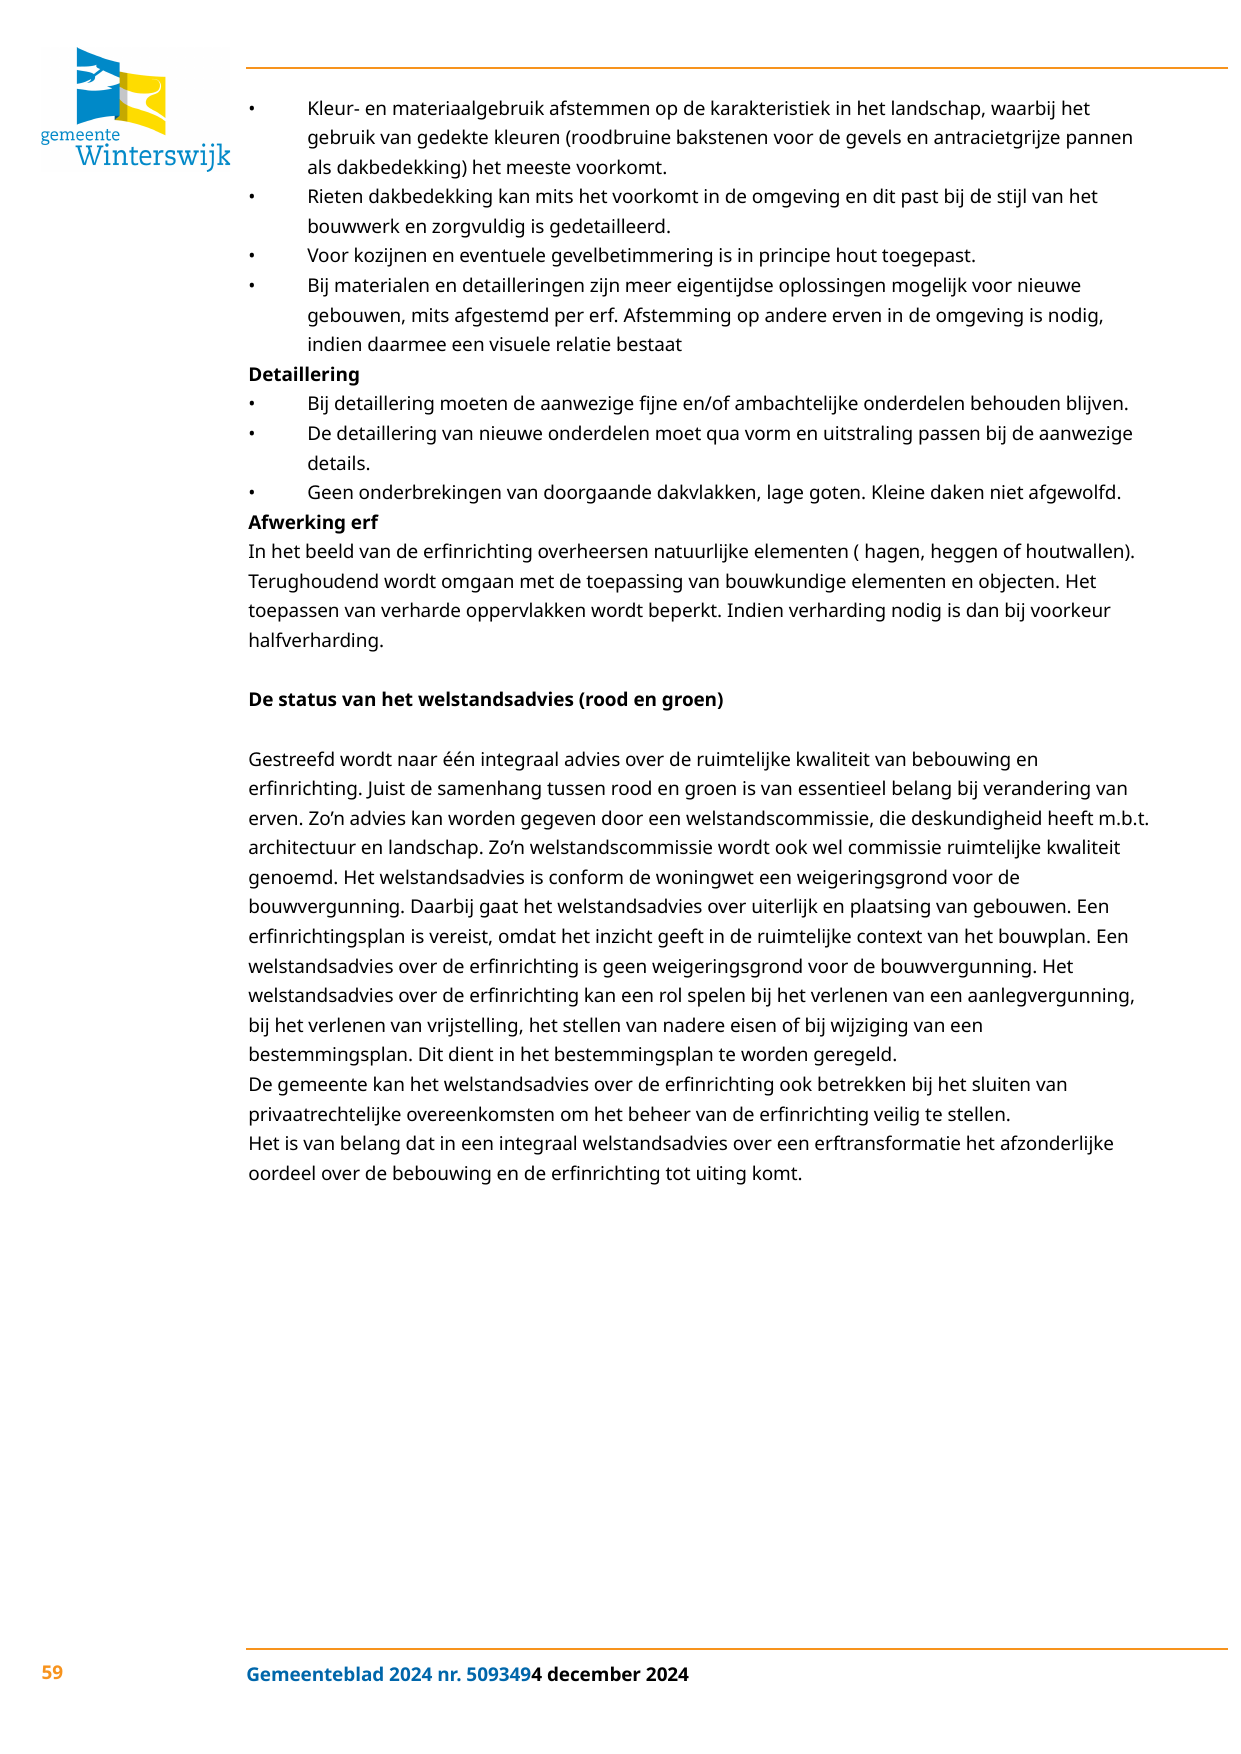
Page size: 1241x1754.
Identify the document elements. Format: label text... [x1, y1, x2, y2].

picture [225, 153, 231, 162]
list Bij detaillering moeten de aanwezige fijne en/of ambachtelijke onderdelen behouden blijven. [248, 391, 1152, 416]
list Voor kozijnen en eventuele gevelbetimmering is in principe hout toegepast. [248, 243, 1152, 268]
text Detaillering [248, 361, 1152, 387]
list Geen onderbrekingen van doorgaande dakvlakken, lage goten. Kleine daken niet afgewolfd. [248, 479, 1152, 505]
list Bij materialen en detailleringen zijn meer eigentijdse oplossingen mogelijk voor nieuwe gebouwen, mits afgestemd per erf. Afstemming op andere erven in de omgeving is nodig, indien daarmee een visuele relatie bestaat [248, 272, 1152, 357]
list Kleur- en materiaalgebruik afstemmen op de karakteristiek in het landschap, waarbij het gebruik van gedekte kleuren (roodbruine bakstenen voor de gevels en antracietgrijze pannen als dakbedekking) het meeste voorkomt. [248, 95, 1152, 180]
picture [41, 47, 231, 172]
text Afwerking erf [248, 509, 1152, 535]
list De detaillering van nieuwe onderdelen moet qua vorm en uitstraling passen bij de aanwezige details. [248, 420, 1152, 476]
table_header De status van het welstandsadvies (rood en groen) Gestreefd wordt naar één integraal advies over de ruimtelijke kwaliteit van bebouwing en erfinrichting. Juist de samenhang tussen rood en groen is van essentieel belang bij verandering van erven. Zo’n advies kan worden gegeven door een welstandscommissie, die deskundigheid heeft m.b.t. architectuur en landschap. Zo’n welstandscommissie wordt ook wel commissie ruimtelijke kwaliteit genoemd. Het welstandsadvies is conform de woningwet een weigeringsgrond voor de bouwvergunning. Daarbij gaat het welstandsadvies over uiterlijk en plaatsing van gebouwen. Een erfinrichtingsplan is vereist, omdat het inzicht geeft in de ruimtelijke context van het bouwplan. Een welstandsadvies over de erfinrichting is geen weigeringsgrond voor de bouwvergunning. Het welstandsadvies over de erfinrichting kan een rol spelen bij het verlenen van een aanlegvergunning, bij het verlenen van vrijstelling, het stellen van nadere eisen of bij wijziging van een bestemmingsplan. Dit dient in het bestemmingsplan te worden geregeld. De gemeente kan het welstandsadvies over de erfinrichting ook betrekken bij het sluiten van privaatrechtelijke overeenkomsten om het beheer van de erfinrichting veilig te stellen. Het is van belang dat in een integraal welstandsadvies over een erftransformatie het afzonderlijke oordeel over de bebouwing en de erfinrichting tot uiting komt. [248, 687, 1152, 1186]
text In het beeld van de erfinrichting overheersen natuurlijke elementen ( hagen, heggen of houtwallen). Terughoudend wordt omgaan met de toepassing van bouwkundige elementen en objecten. Het toepassen van verharde oppervlakken wordt beperkt. Indien verharding nodig is dan bij voorkeur halfverharding. [248, 538, 1152, 653]
list Rieten dakbedekking kan mits het voorkomt in de omgeving en dit past bij de stijl van het bouwwerk en zorgvuldig is gedetailleerd. [248, 183, 1152, 239]
